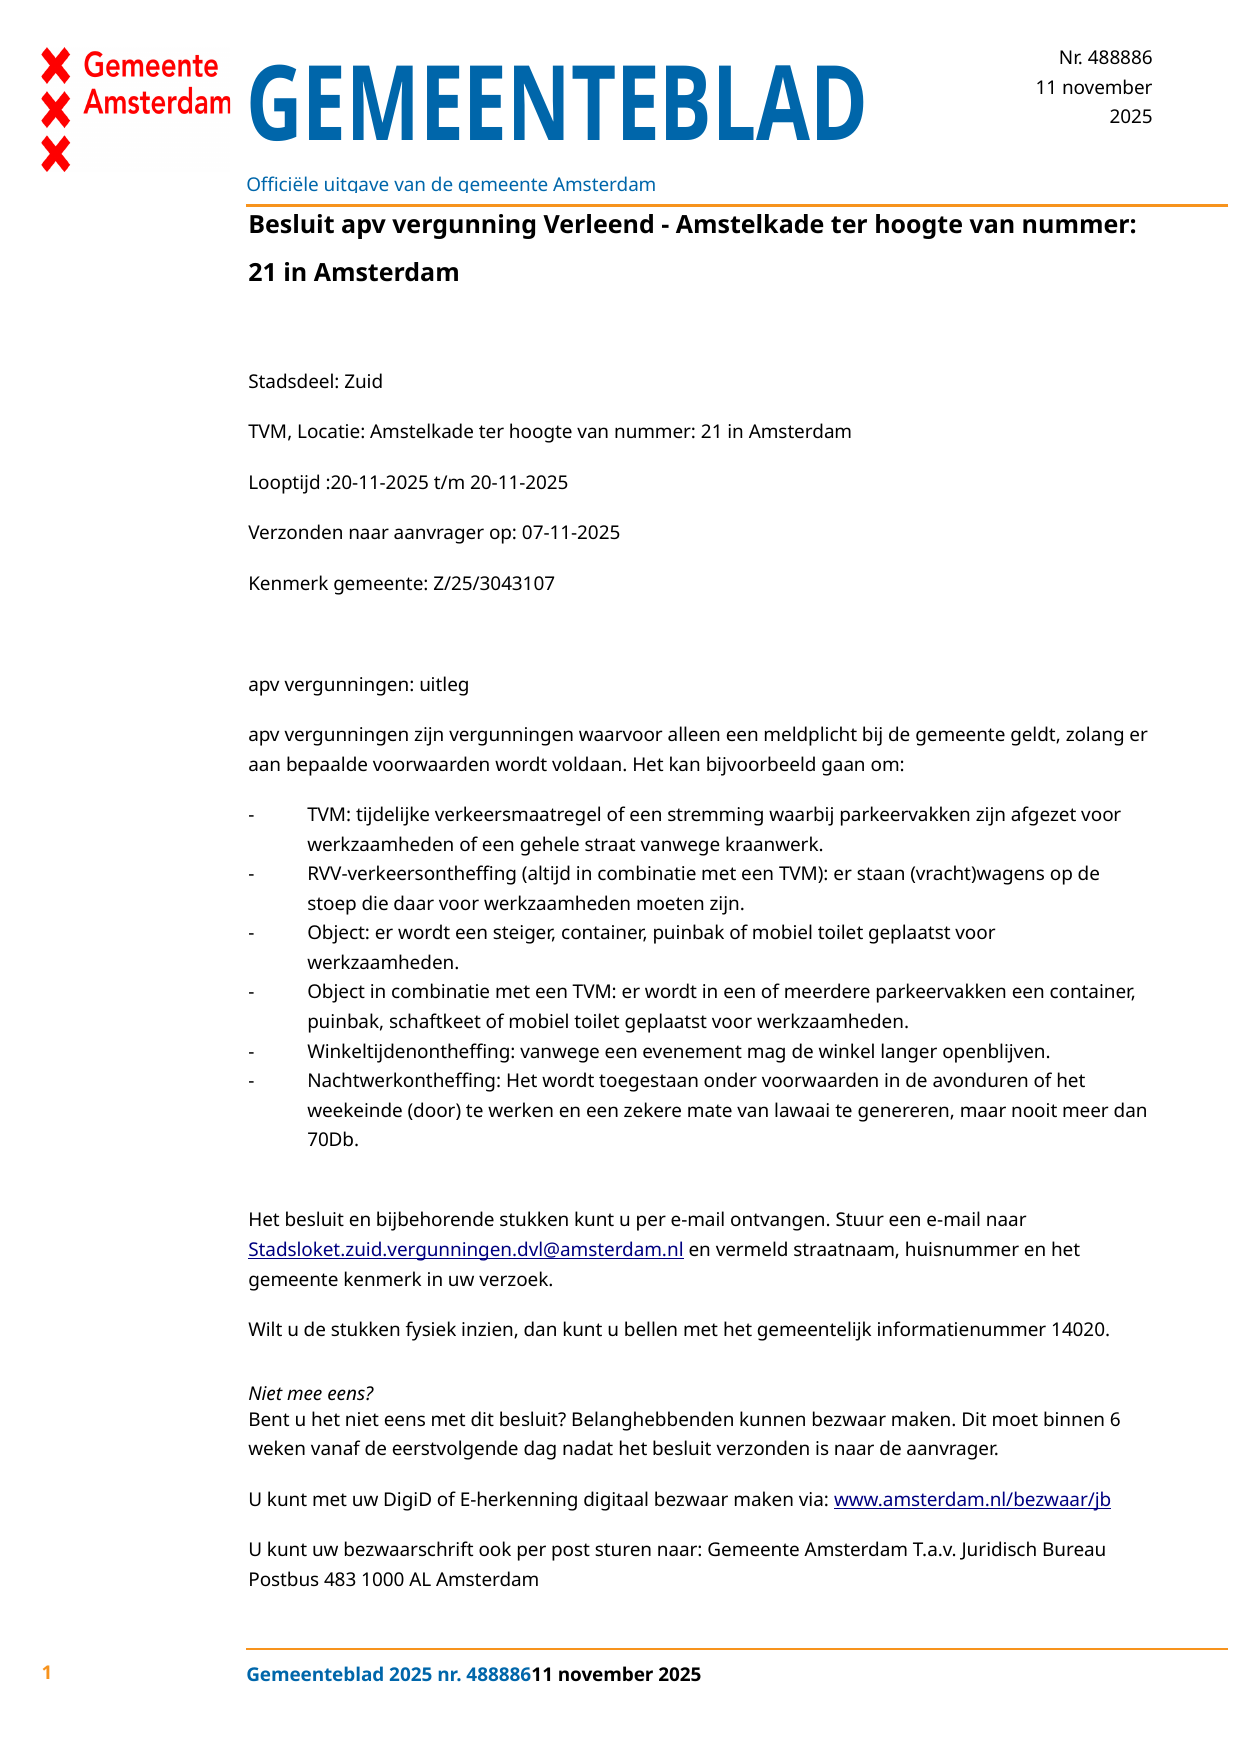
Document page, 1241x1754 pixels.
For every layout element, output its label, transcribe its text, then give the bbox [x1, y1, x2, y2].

list Nachtwerkontheffing: Het wordt toegestaan onder voorwaarden in de avonduren of het weekeinde (door) te werken en een zekere mate van lawaai te genereren, maar nooit meer dan 70Db. [248, 1067, 1152, 1152]
text Het besluit en bijbehorende stukken kunt u per e-mail ontvangen. Stuur een e-mail naar Stadsloket.zuid.vergunningen.dvl@amsterdam.nl en vermeld straatnaam, huisnummer en het gemeente kenmerk in uw verzoek. [248, 1207, 1152, 1292]
text Wilt u de stukken fysiek inzien, dan kunt u bellen met het gemeentelijk informatienummer 14020. [248, 1316, 1152, 1342]
text U kunt met uw DigiD of E-herkenning digitaal bezwaar maken via: www.amsterdam.nl/bezwaar/jb [248, 1486, 1152, 1512]
text apv vergunningen zijn vergunningen waarvoor alleen een meldplicht bij de gemeente geldt, zolang er aan bepaalde voorwaarden wordt voldaan. Het kan bijvoorbeeld gaan om: [248, 721, 1152, 777]
list Object: er wordt een steiger, container, puinbak of mobiel toilet geplaatst voor werkzaamheden. [248, 919, 1152, 975]
text apv vergunningen: uitleg [248, 671, 1152, 697]
text Kenmerk gemeente: Z/25/3043107 [248, 570, 1152, 596]
text U kunt uw bezwaarschrift ook per post sturen naar: Gemeente Amsterdam T.a.v. Juridisch Bureau Postbus 483 1000 AL Amsterdam [248, 1536, 1152, 1592]
list RVV-verkeersontheffing (altijd in combinatie met een TVM): er staan (vracht)wagens op de stoep die daar voor werkzaamheden moeten zijn. [248, 860, 1152, 916]
list Winkeltijdenontheffing: vanwege een evenement mag de winkel langer openblijven. [248, 1038, 1152, 1064]
list Object in combinatie met een TVM: er wordt in een of meerdere parkeervakken een container, puinbak, schaftkeet of mobiel toilet geplaatst voor werkzaamheden. [248, 979, 1152, 1034]
text Stadsdeel: Zuid [248, 368, 1152, 394]
text TVM, Locatie: Amstelkade ter hoogte van nummer: 21 in Amsterdam [248, 419, 1152, 444]
text Besluit apv vergunning Verleend - Amstelkade ter hoogte van nummer: 21 in Amsterdam [248, 207, 1152, 288]
text Verzonden naar aanvrager op: 07-11-2025 [248, 519, 1152, 545]
text Looptijd :20-11-2025 t/m 20-11-2025 [248, 469, 1152, 495]
text Bent u het niet eens met dit besluit? Belanghebbenden kunnen bezwaar maken. Dit moet binnen 6 weken vanaf de eerstvolgende dag nadat het besluit verzonden is naar de aanvrager. [248, 1406, 1152, 1461]
list TVM: tijdelijke verkeersmaatregel of een stremming waarbij parkeervakken zijn afgezet voor werkzaamheden of een gehele straat vanwege kraanwerk. [248, 801, 1152, 857]
text Niet mee eens? [248, 1380, 1152, 1406]
picture [41, 47, 231, 172]
